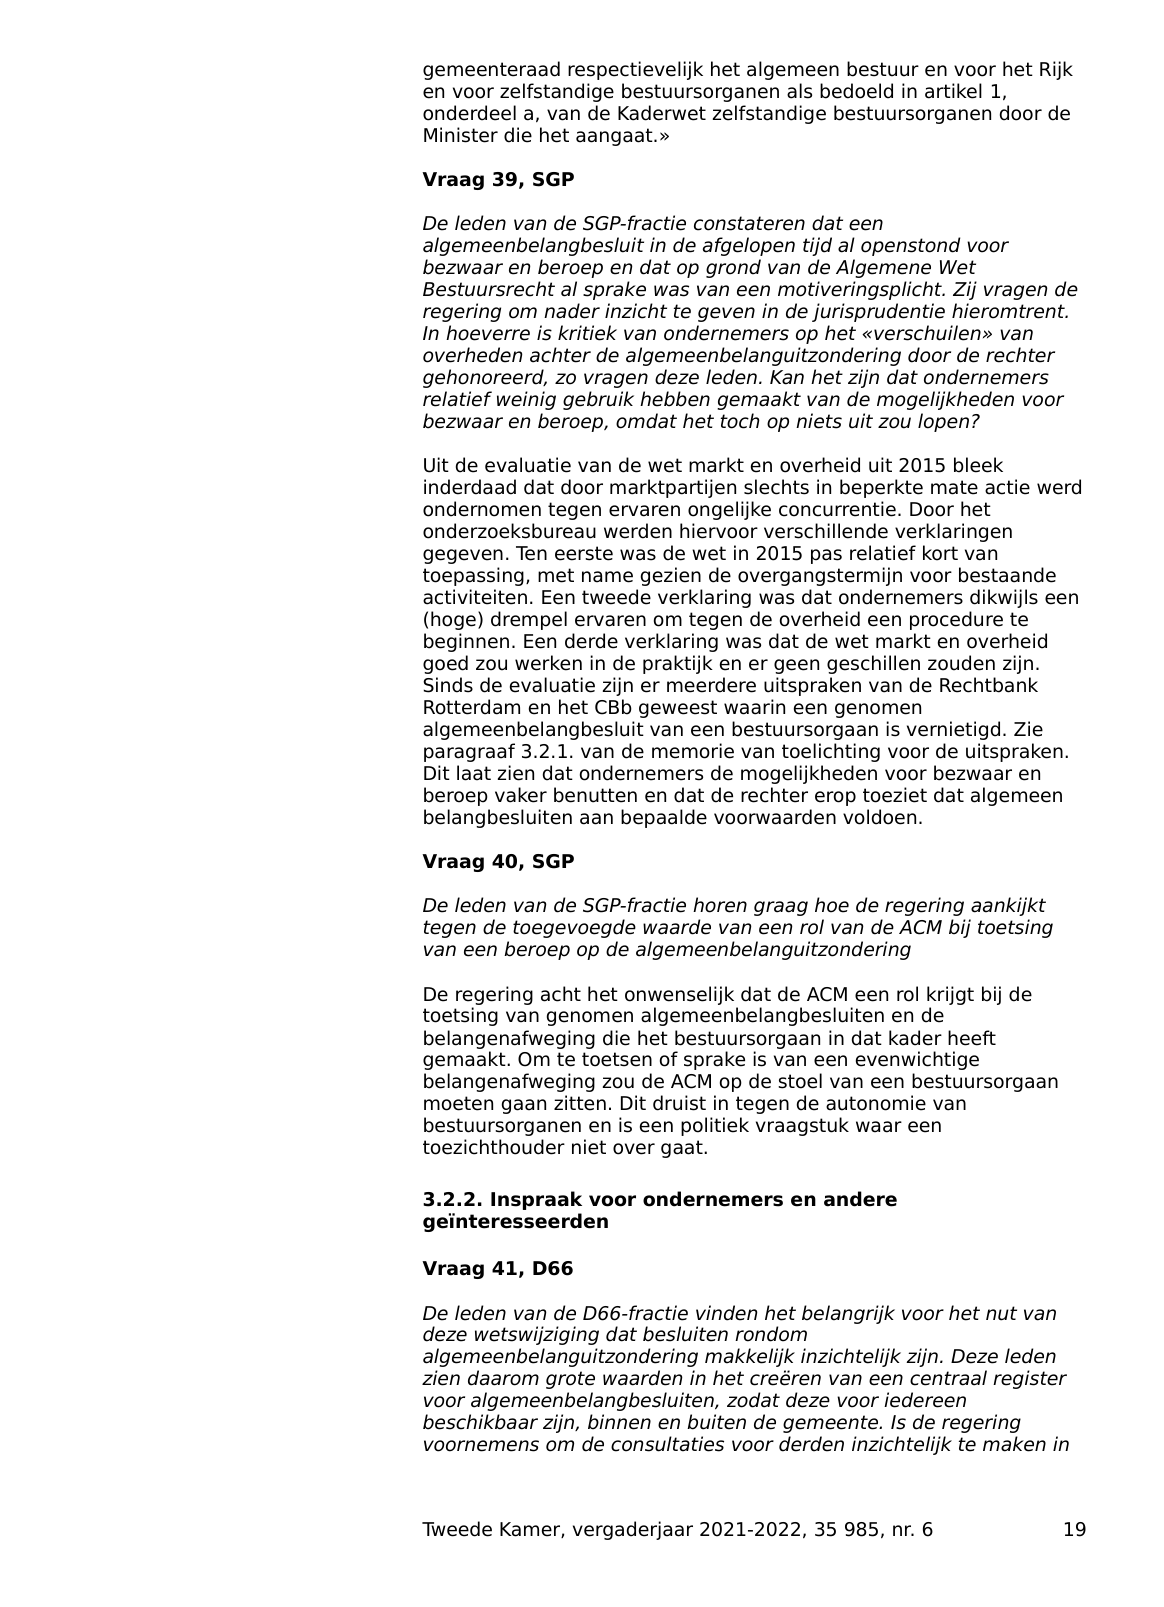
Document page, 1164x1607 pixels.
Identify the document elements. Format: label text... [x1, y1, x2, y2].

subtitle Vraag 41, D66 [422, 1258, 1087, 1280]
text De regering acht het onwenselijk dat de ACM een rol krijgt bij de toetsing van genomen algemeenbelangbesluiten en de belangenafweging die het bestuursorgaan in dat kader heeft gemaakt. Om te toetsen of sprake is van een evenwichtige belangenafweging zou de ACM op de stoel van een bestuursorgaan moeten gaan zitten. Dit druist in tegen de autonomie van bestuursorganen en is een politiek vraagstuk waar een toezichthouder niet over gaat. [422, 983, 1087, 1159]
subtitle Vraag 39, SGP [422, 169, 1087, 191]
text Uit de evaluatie van de wet markt en overheid uit 2015 bleek inderdaad dat door marktpartijen slechts in beperkte mate actie werd ondernomen tegen ervaren ongelijke concurrentie. Door het onderzoeksbureau werden hiervoor verschillende verklaringen gegeven. Ten eerste was de wet in 2015 pas relatief kort van toepassing, met name gezien de overgangstermijn voor bestaande activiteiten. Een tweede verklaring was dat ondernemers dikwijls een (hoge) drempel ervaren om tegen de overheid een procedure te beginnen. Een derde verklaring was dat de wet markt en overheid goed zou werken in de praktijk en er geen geschillen zouden zijn. Sinds de evaluatie zijn er meerdere uitspraken van de Rechtbank Rotterdam en het CBb geweest waarin een genomen algemeenbelangbesluit van een bestuursorgaan is vernietigd. Zie paragraaf 3.2.1. van de memorie van toelichting voor de uitspraken. Dit laat zien dat ondernemers de mogelijkheden voor bezwaar en beroep vaker benutten en dat de rechter erop toeziet dat algemeen belangbesluiten aan bepaalde voorwaarden voldoen. [422, 455, 1087, 829]
text gemeenteraad respectievelijk het algemeen bestuur en voor het Rijk en voor zelfstandige bestuursorganen als bedoeld in artikel 1, onderdeel a, van de Kaderwet zelfstandige bestuursorganen door de Minister die het aangaat.» [422, 59, 1087, 147]
text De leden van de SGP-fractie constateren dat een algemeenbelangbesluit in de afgelopen tijd al openstond voor bezwaar en beroep en dat op grond van de Algemene Wet Bestuursrecht al sprake was van een motiveringsplicht. Zij vragen de regering om nader inzicht te geven in de jurisprudentie hieromtrent. In hoeverre is kritiek van ondernemers op het «verschuilen» van overheden achter de algemeenbelanguitzondering door de rechter gehonoreerd, zo vragen deze leden. Kan het zijn dat ondernemers relatief weinig gebruik hebben gemaakt van de mogelijkheden voor bezwaar en beroep, omdat het toch op niets uit zou lopen? [422, 213, 1087, 433]
subtitle 3.2.2. Inspraak voor ondernemers en andere geïnteresseerden [422, 1189, 1087, 1233]
text De leden van de SGP-fractie horen graag hoe de regering aankijkt tegen de toegevoegde waarde van een rol van de ACM bij toetsing van een beroep op de algemeenbelanguitzondering [422, 895, 1087, 961]
text De leden van de D66-fractie vinden het belangrijk voor het nut van deze wetswijziging dat besluiten rondom algemeenbelanguitzondering makkelijk inzichtelijk zijn. Deze leden zien daarom grote waarden in het creëren van een centraal register voor algemeenbelangbesluiten, zodat deze voor iedereen beschikbaar zijn, binnen en buiten de gemeente. Is de regering voornemens om de consultaties voor derden inzichtelijk te maken in [422, 1302, 1087, 1456]
subtitle Vraag 40, SGP [422, 851, 1087, 873]
